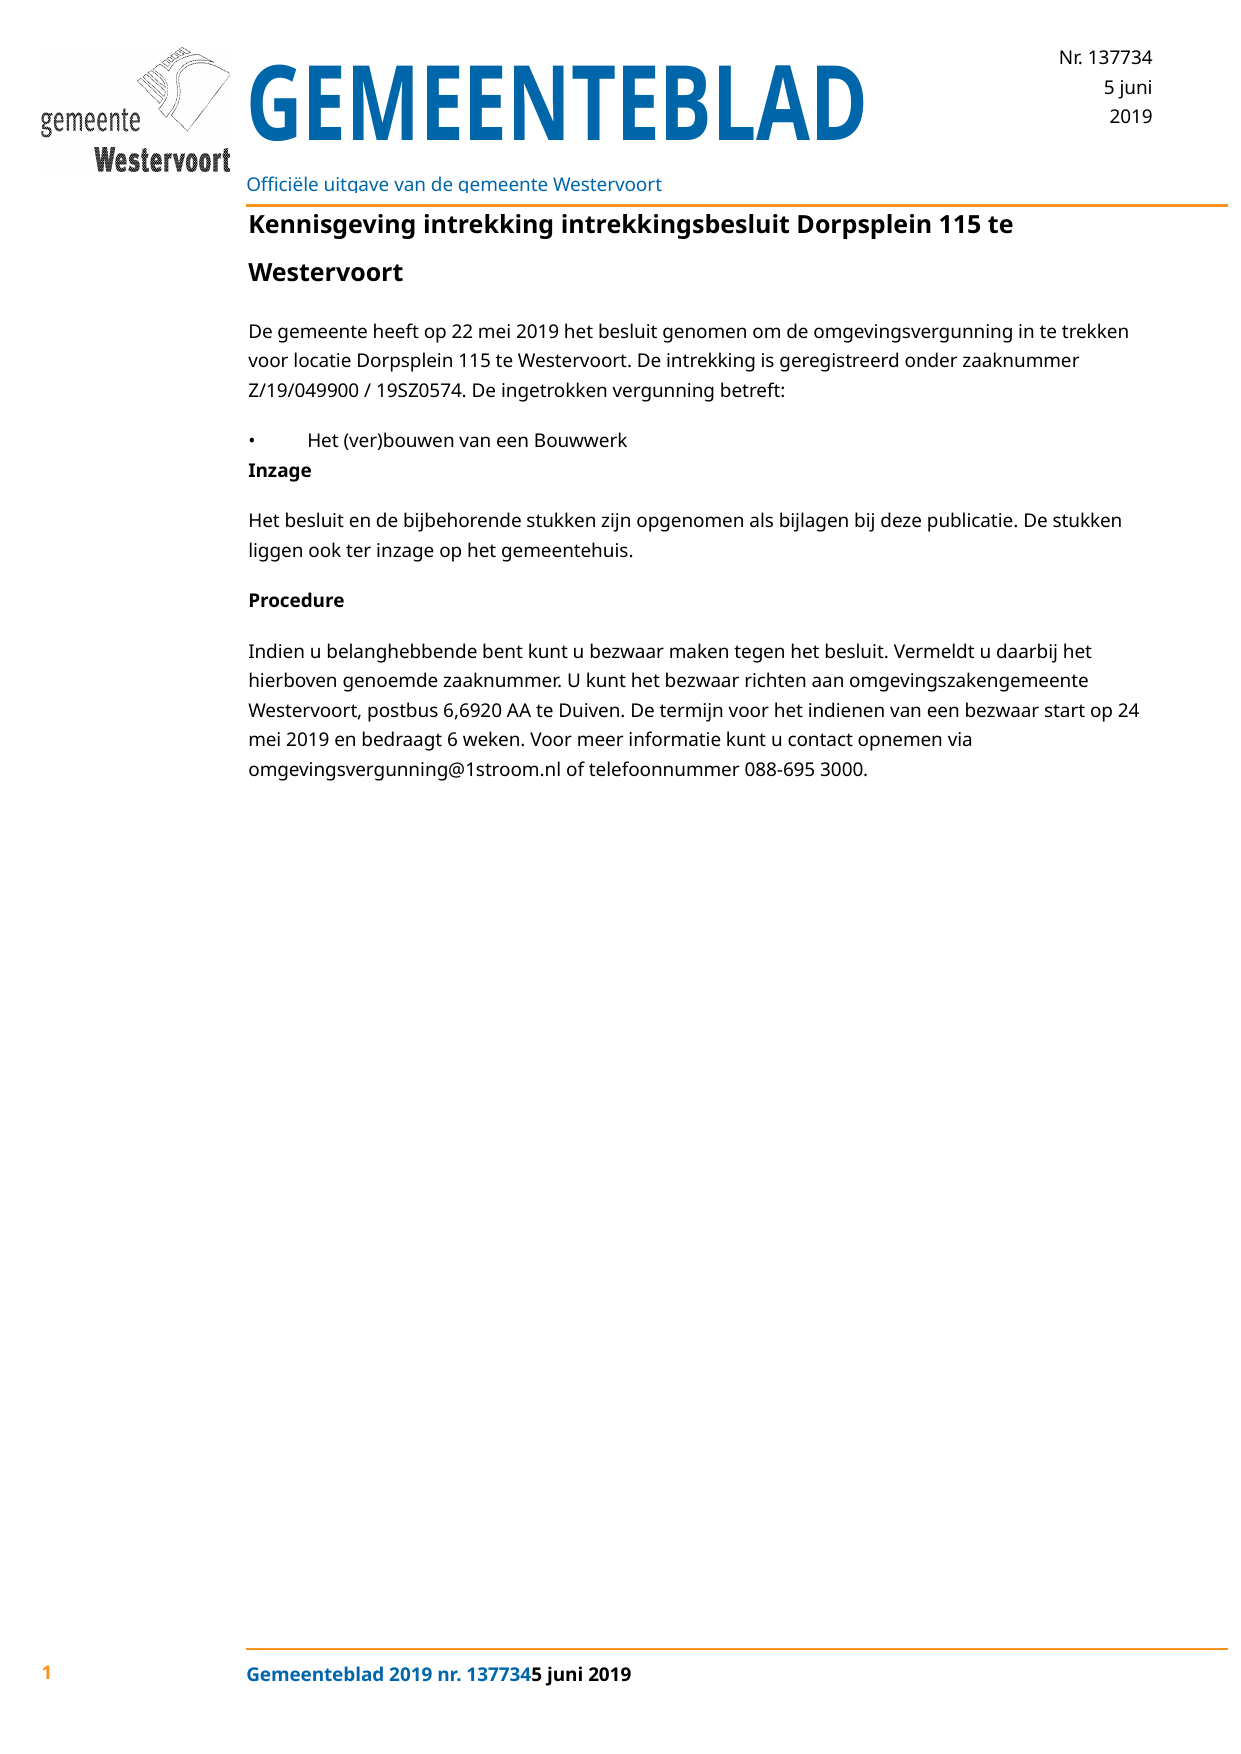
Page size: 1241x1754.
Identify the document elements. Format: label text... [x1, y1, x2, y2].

text Kennisgeving intrekking intrekkingsbesluit Dorpsplein 115 te Westervoort [248, 207, 1152, 288]
text De gemeente heeft op 22 mei 2019 het besluit genomen om de omgevingsvergunning in te trekken voor locatie Dorpsplein 115 te Westervoort. De intrekking is geregistreerd onder zaaknummer Z/19/049900 / 19SZ0574. De ingetrokken vergunning betreft: [248, 318, 1152, 403]
text Indien u belanghebbende bent kunt u bezwaar maken tegen het besluit. Vermeldt u daarbij het hierboven genoemde zaaknummer. U kunt het bezwaar richten aan omgevingszakengemeente Westervoort, postbus 6,6920 AA te Duiven. De termijn voor het indienen van een bezwaar start op 24 mei 2019 en bedraagt 6 weken. Voor meer informatie kunt u contact opnemen via omgevingsvergunning@1stroom.nl of telefoonnummer 088-695 3000. [248, 638, 1152, 782]
text Procedure [248, 587, 1152, 613]
list Het (ver)bouwen van een Bouwwerk [248, 427, 1152, 453]
text Het besluit en de bijbehorende stukken zijn opgenomen als bijlagen bij deze publicatie. De stukken liggen ook ter inzage op het gemeentehuis. [248, 507, 1152, 563]
text Inzage [248, 457, 1152, 483]
picture [41, 47, 231, 172]
